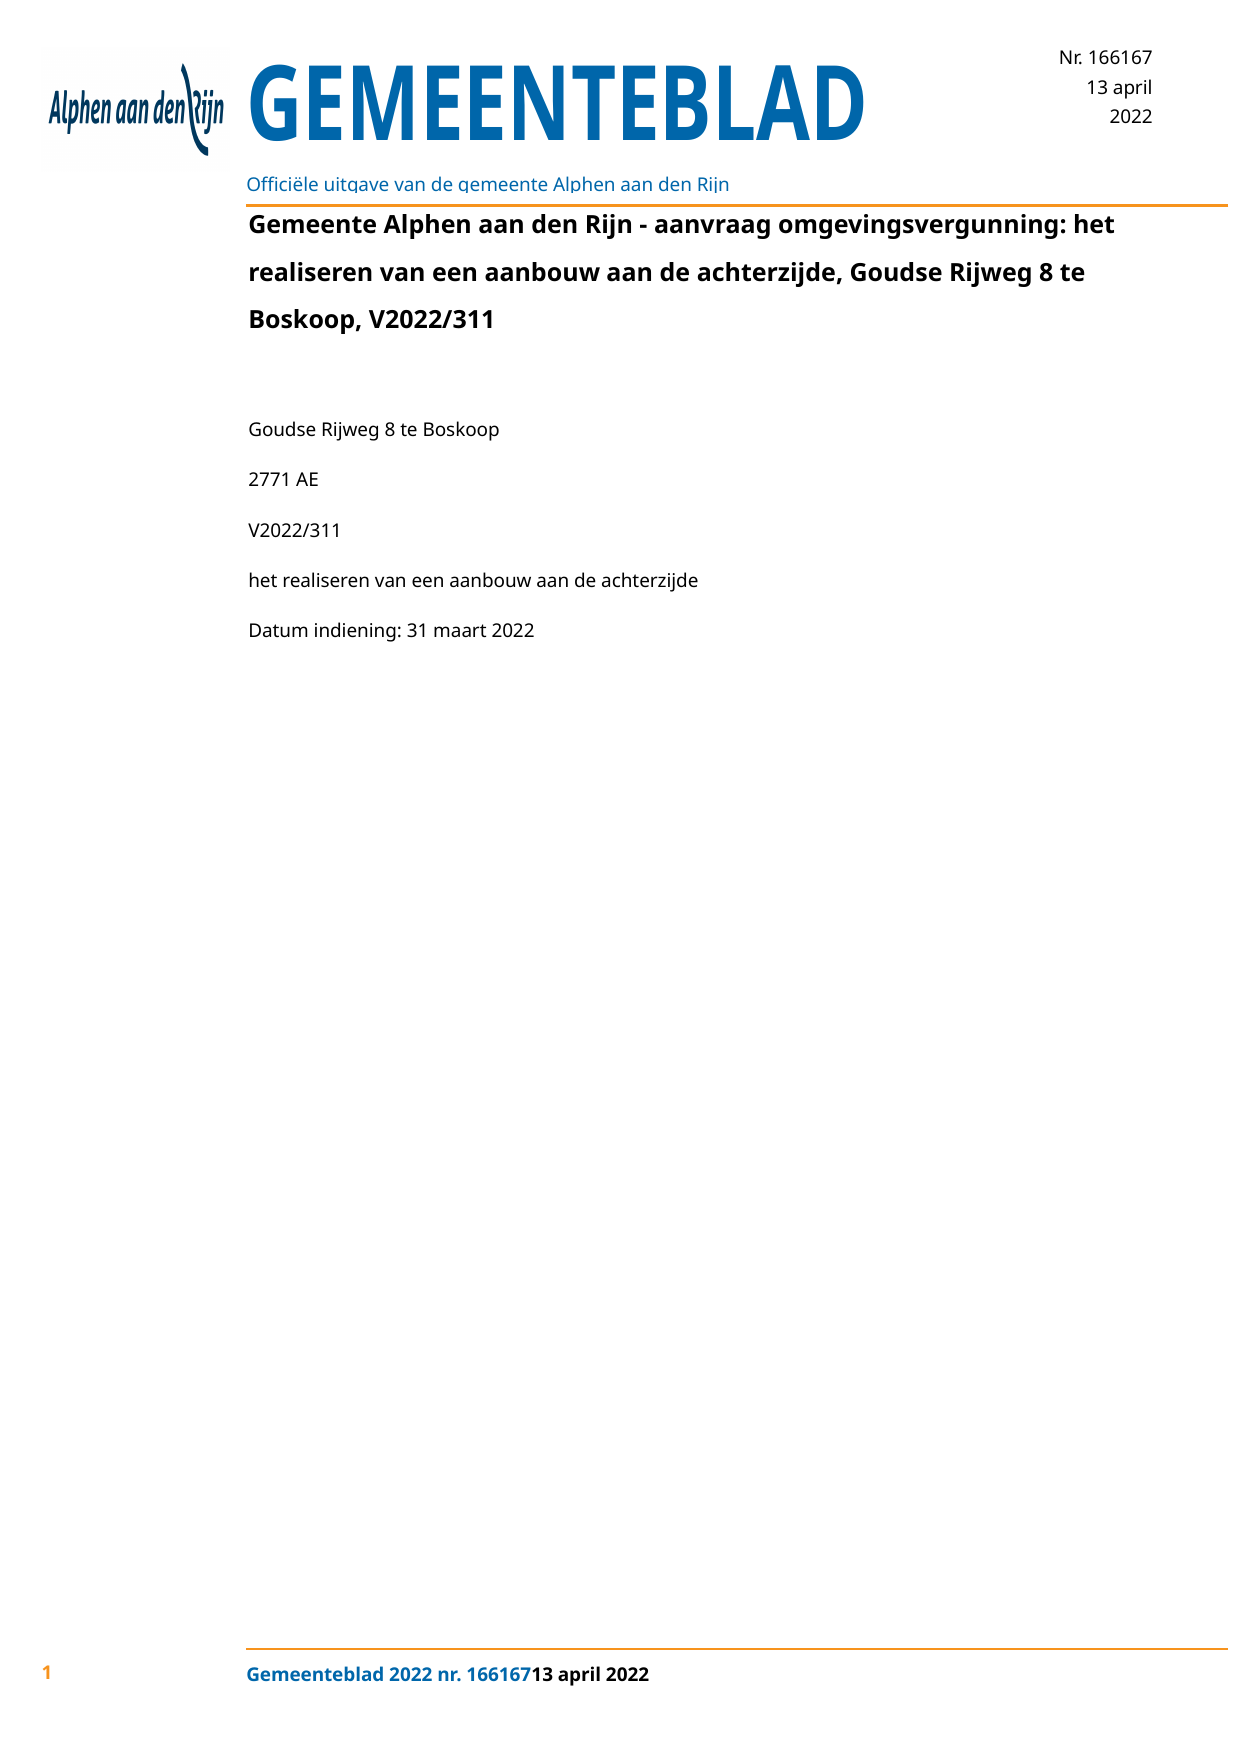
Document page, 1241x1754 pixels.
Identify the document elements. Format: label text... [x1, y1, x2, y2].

text V2022/311 [248, 517, 1152, 542]
text Datum indiening: 31 maart 2022 [248, 618, 1152, 643]
text Gemeente Alphen aan den Rijn - aanvraag omgevingsvergunning: het realiseren van een aanbouw aan de achterzijde, Goudse Rijweg 8 te Boskoop, V2022/311 [248, 207, 1152, 336]
picture [41, 47, 231, 172]
text het realiseren van een aanbouw aan de achterzijde [248, 567, 1152, 593]
text 2771 AE [248, 466, 1152, 492]
text Goudse Rijweg 8 te Boskoop [248, 416, 1152, 442]
